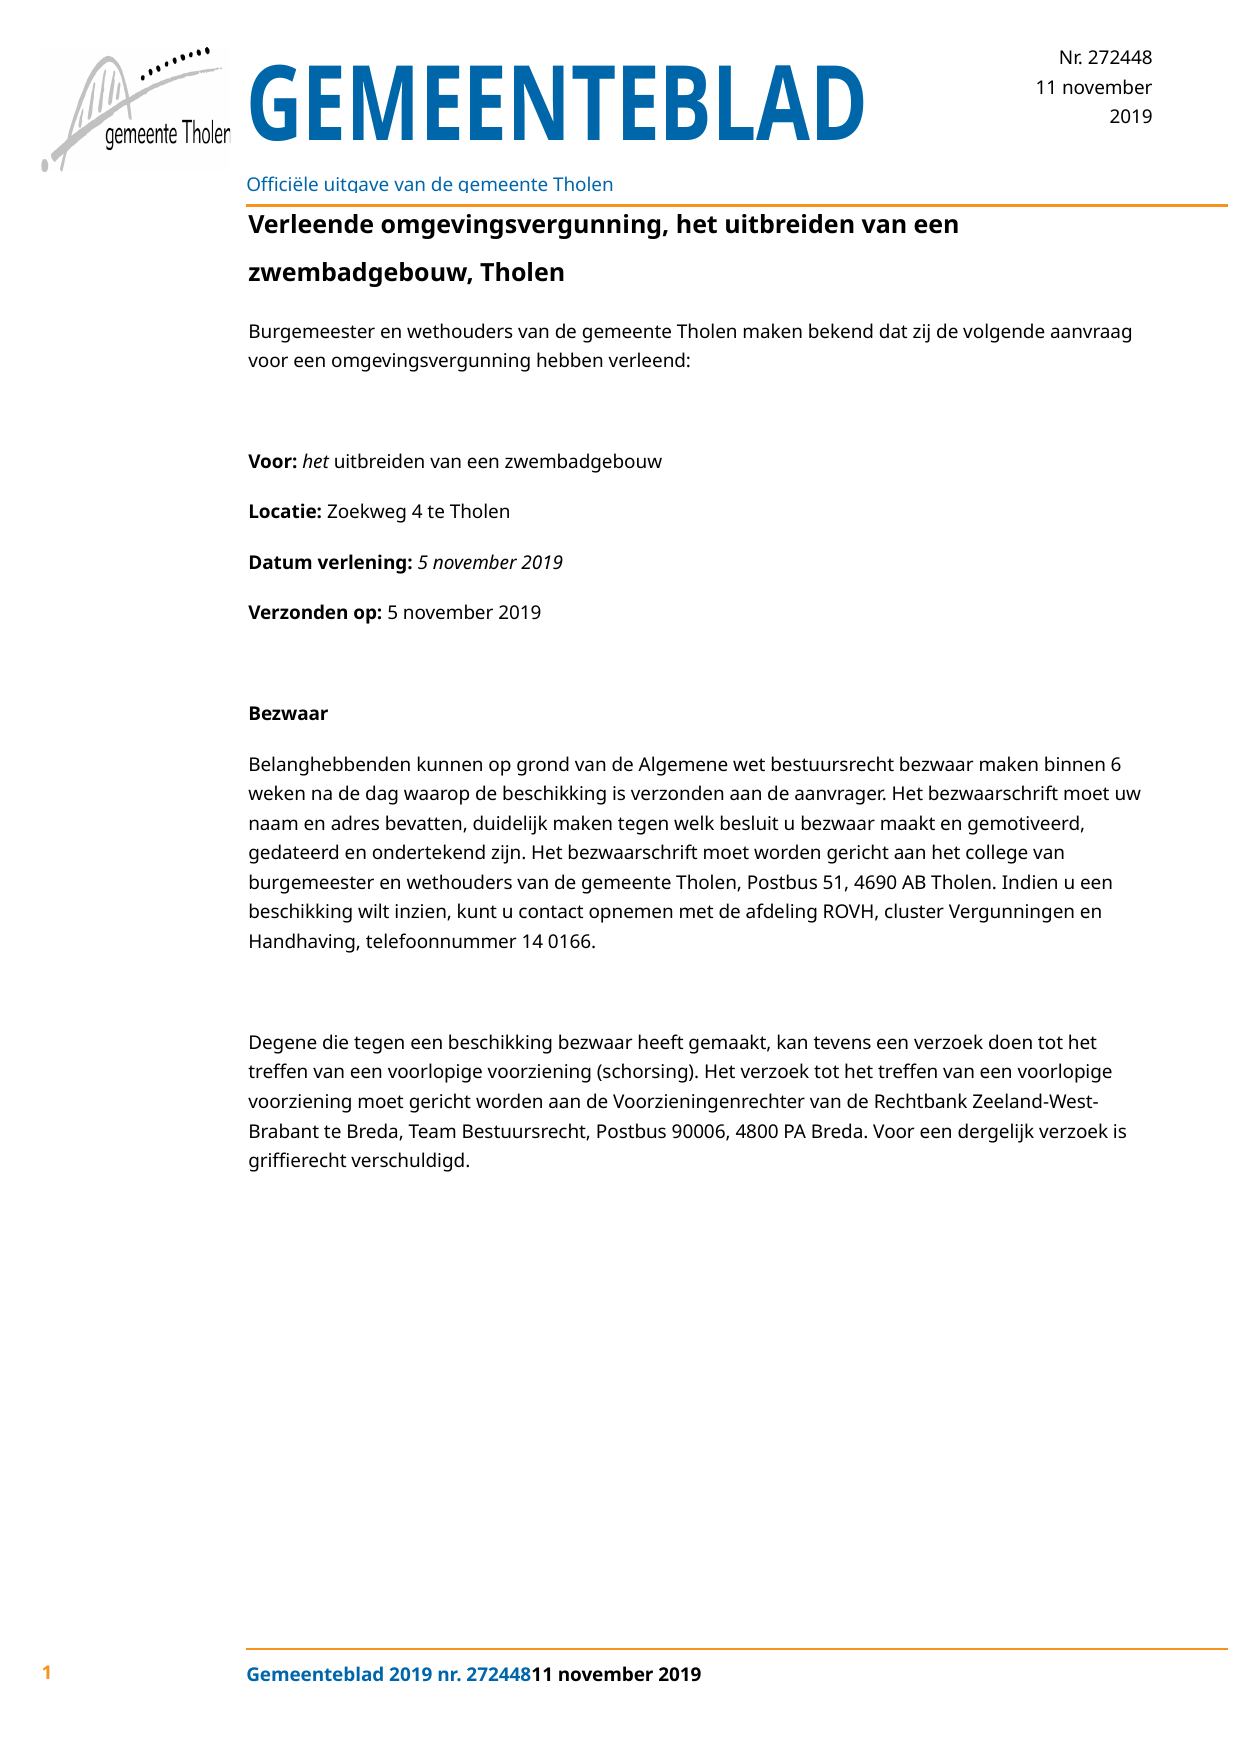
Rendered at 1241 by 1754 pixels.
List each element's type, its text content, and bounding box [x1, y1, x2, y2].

text Datum verlening: 5 november 2019 [248, 549, 1152, 575]
text Degene die tegen een beschikking bezwaar heeft gemaakt, kan tevens een verzoek doen tot het treffen van een voorlopige voorziening (schorsing). Het verzoek tot het treffen van een voorlopige voorziening moet gericht worden aan de Voorzieningenrechter van de Rechtbank Zeeland-West-Brabant te Breda, Team Bestuursrecht, Postbus 90006, 4800 PA Breda. Voor een dergelijk verzoek is griffierecht verschuldigd. [248, 1029, 1152, 1173]
text Burgemeester en wethouders van de gemeente Tholen maken bekend dat zij de volgende aanvraag voor een omgevingsvergunning hebben verleend: [248, 318, 1152, 373]
text Locatie: Zoekweg 4 te Tholen [248, 499, 1152, 524]
text Verleende omgevingsvergunning, het uitbreiden van een zwembadgebouw, Tholen [248, 207, 1152, 288]
text Verzonden op: 5 november 2019 [248, 599, 1152, 625]
picture [41, 47, 231, 172]
text Belanghebbenden kunnen op grond van de Algemene wet bestuursrecht bezwaar maken binnen 6 weken na de dag waarop de beschikking is verzonden aan de aanvrager. Het bezwaarschrift moet uw naam en adres bevatten, duidelijk maken tegen welk besluit u bezwaar maakt en gemotiveerd, gedateerd en ondertekend zijn. Het bezwaarschrift moet worden gericht aan het college van burgemeester en wethouders van de gemeente Tholen, Postbus 51, 4690 AB Tholen. Indien u een beschikking wilt inzien, kunt u contact opnemen met de afdeling ROVH, cluster Vergunningen en Handhaving, telefoonnummer 14 0166. [248, 751, 1152, 954]
text Voor: het uitbreiden van een zwembadgebouw [248, 448, 1152, 474]
text Bezwaar [248, 700, 1152, 726]
